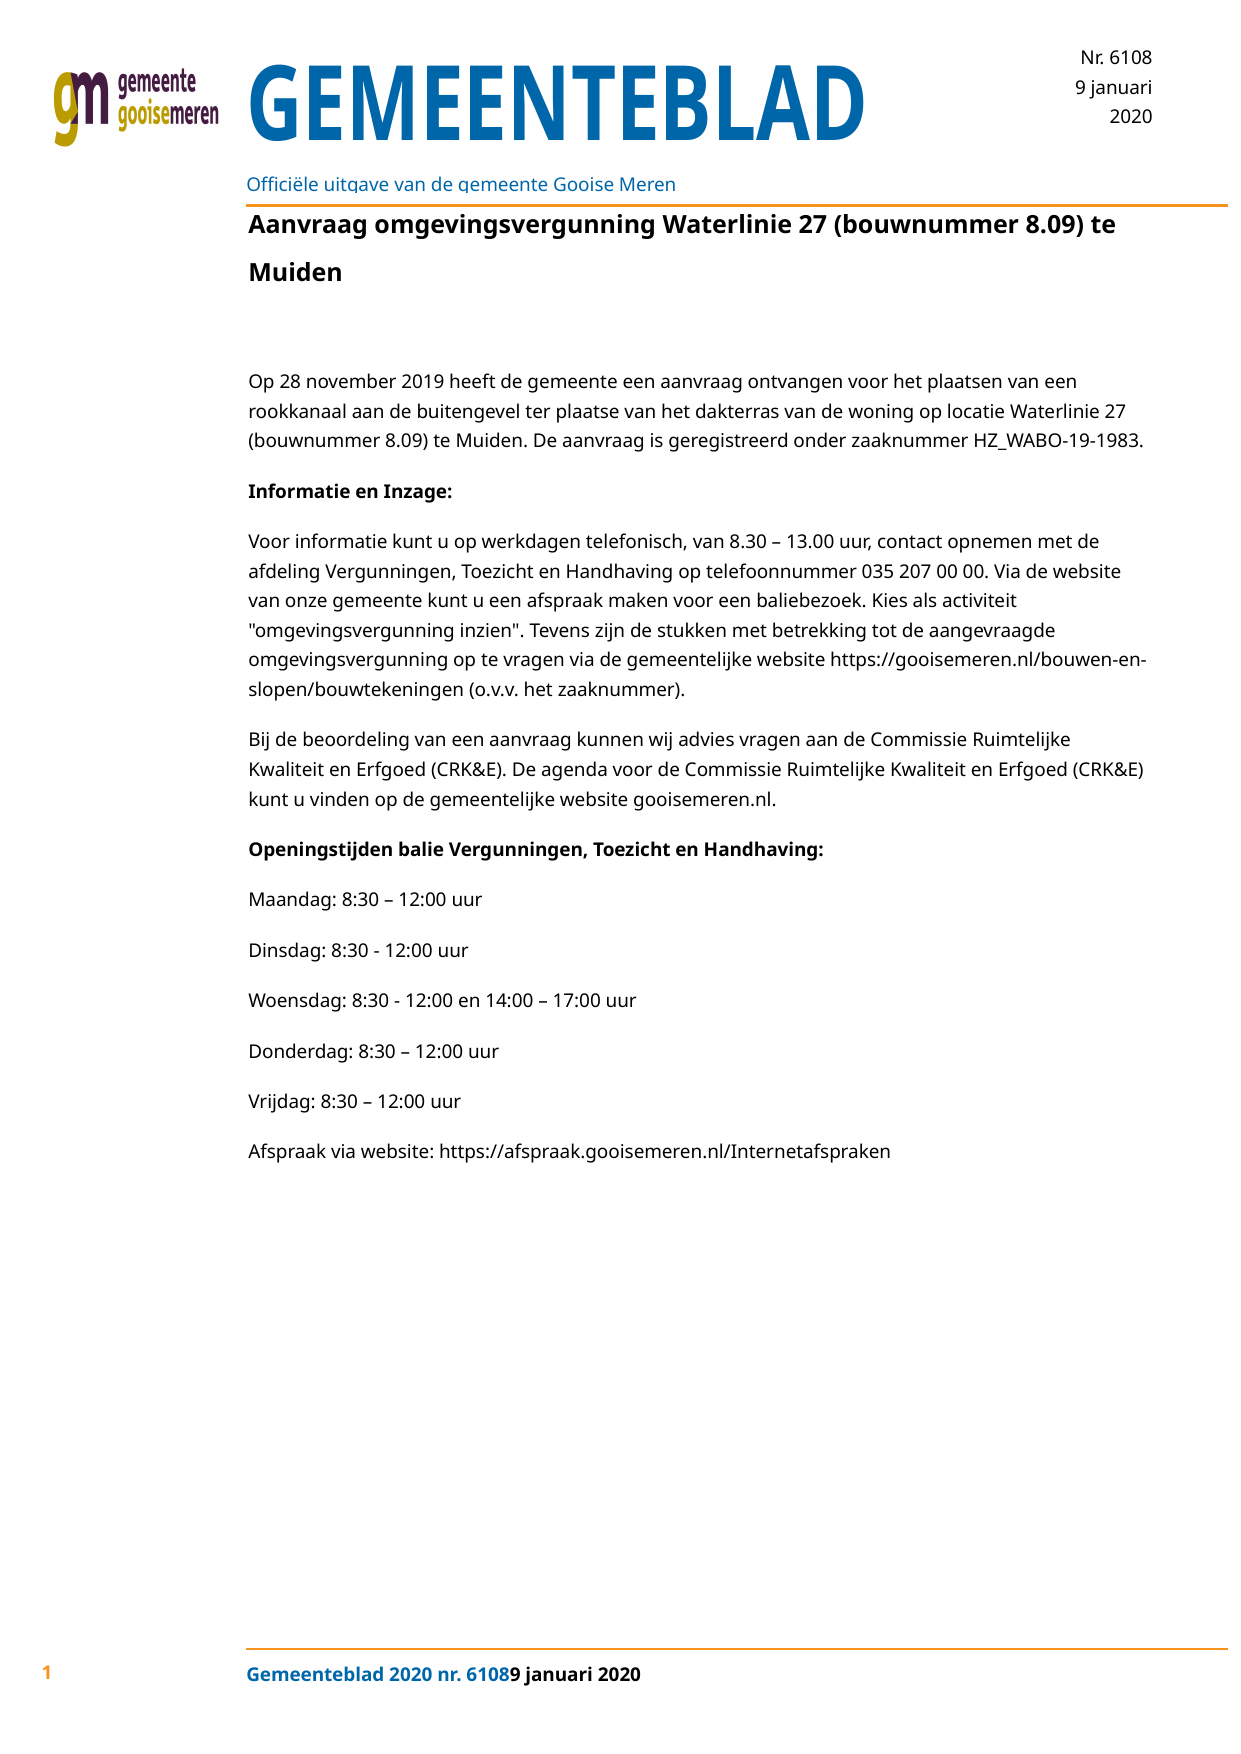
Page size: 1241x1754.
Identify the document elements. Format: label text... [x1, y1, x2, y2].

text Bij de beoordeling van een aanvraag kunnen wij advies vragen aan de Commissie Ruimtelijke Kwaliteit en Erfgoed (CRK&E). De agenda voor de Commissie Ruimtelijke Kwaliteit en Erfgoed (CRK&E) kunt u vinden op de gemeentelijke website gooisemeren.nl. [248, 727, 1152, 812]
picture [41, 47, 231, 172]
text Dinsdag: 8:30 - 12:00 uur [248, 937, 1152, 963]
text Op 28 november 2019 heeft de gemeente een aanvraag ontvangen voor het plaatsen van een rookkanaal aan de buitengevel ter plaatse van het dakterras van de woning op locatie Waterlinie 27 (bouwnummer 8.09) te Muiden. De aanvraag is geregistreerd onder zaaknummer HZ_WABO-19-1983. [248, 368, 1152, 453]
text Vrijdag: 8:30 – 12:00 uur [248, 1088, 1152, 1114]
text Donderdag: 8:30 – 12:00 uur [248, 1038, 1152, 1064]
text Maandag: 8:30 – 12:00 uur [248, 887, 1152, 912]
text Voor informatie kunt u op werkdagen telefonisch, van 8.30 – 13.00 uur, contact opnemen met de afdeling Vergunningen, Toezicht en Handhaving op telefoonnummer 035 207 00 00. Via de website van onze gemeente kunt u een afspraak maken voor een baliebezoek. Kies als activiteit "omgevingsvergunning inzien". Tevens zijn de stukken met betrekking tot de aangevraagde omgevingsvergunning op te vragen via de gemeentelijke website https://gooisemeren.nl/bouwen-en-slopen/bouwtekeningen (o.v.v. het zaaknummer). [248, 528, 1152, 702]
text Aanvraag omgevingsvergunning Waterlinie 27 (bouwnummer 8.09) te Muiden [248, 207, 1152, 288]
text Informatie en Inzage: [248, 478, 1152, 504]
text Openingstijden balie Vergunningen, Toezicht en Handhaving: [248, 836, 1152, 862]
text Woensdag: 8:30 - 12:00 en 14:00 – 17:00 uur [248, 987, 1152, 1013]
text Afspraak via website: https://afspraak.gooisemeren.nl/Internetafspraken [248, 1139, 1152, 1164]
